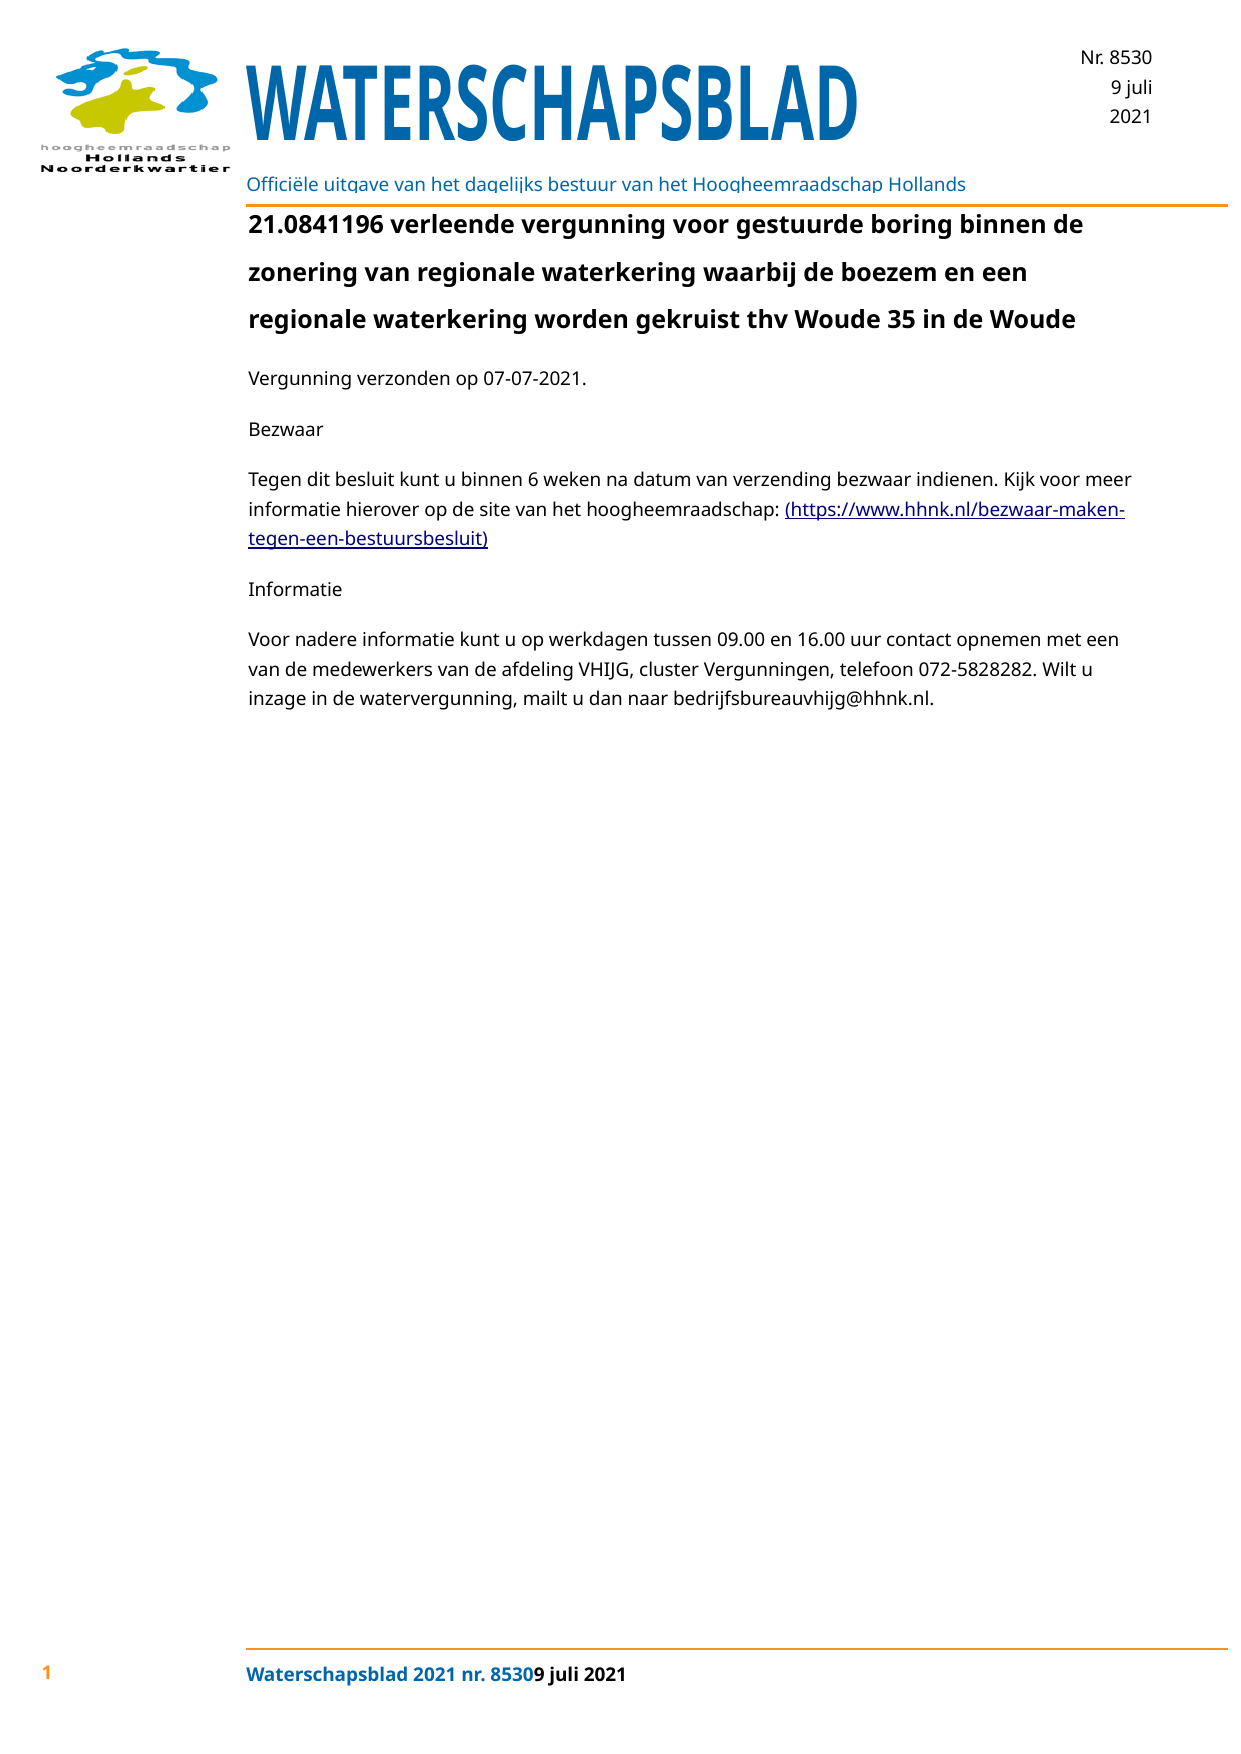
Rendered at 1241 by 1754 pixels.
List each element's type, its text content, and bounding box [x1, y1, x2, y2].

text Voor nadere informatie kunt u op werkdagen tussen 09.00 en 16.00 uur contact opnemen met een van de medewerkers van de afdeling VHIJG, cluster Vergunningen, telefoon 072-5828282. Wilt u inzage in de watervergunning, mailt u dan naar bedrijfsbureauvhijg@hhnk.nl. [248, 626, 1152, 711]
picture [41, 47, 231, 172]
text Tegen dit besluit kunt u binnen 6 weken na datum van verzending bezwaar indienen. Kijk voor meer informatie hierover op de site van het hoogheemraadschap: (https://www.hhnk.nl/bezwaar-maken-tegen-een-bestuursbesluit) [248, 466, 1152, 551]
text 21.0841196 verleende vergunning voor gestuurde boring binnen de zonering van regionale waterkering waarbij de boezem en een regionale waterkering worden gekruist thv Woude 35 in de Woude [248, 207, 1152, 336]
text Vergunning verzonden op 07-07-2021. [248, 366, 1152, 391]
text Bezwaar [248, 416, 1152, 442]
text Informatie [248, 576, 1152, 602]
